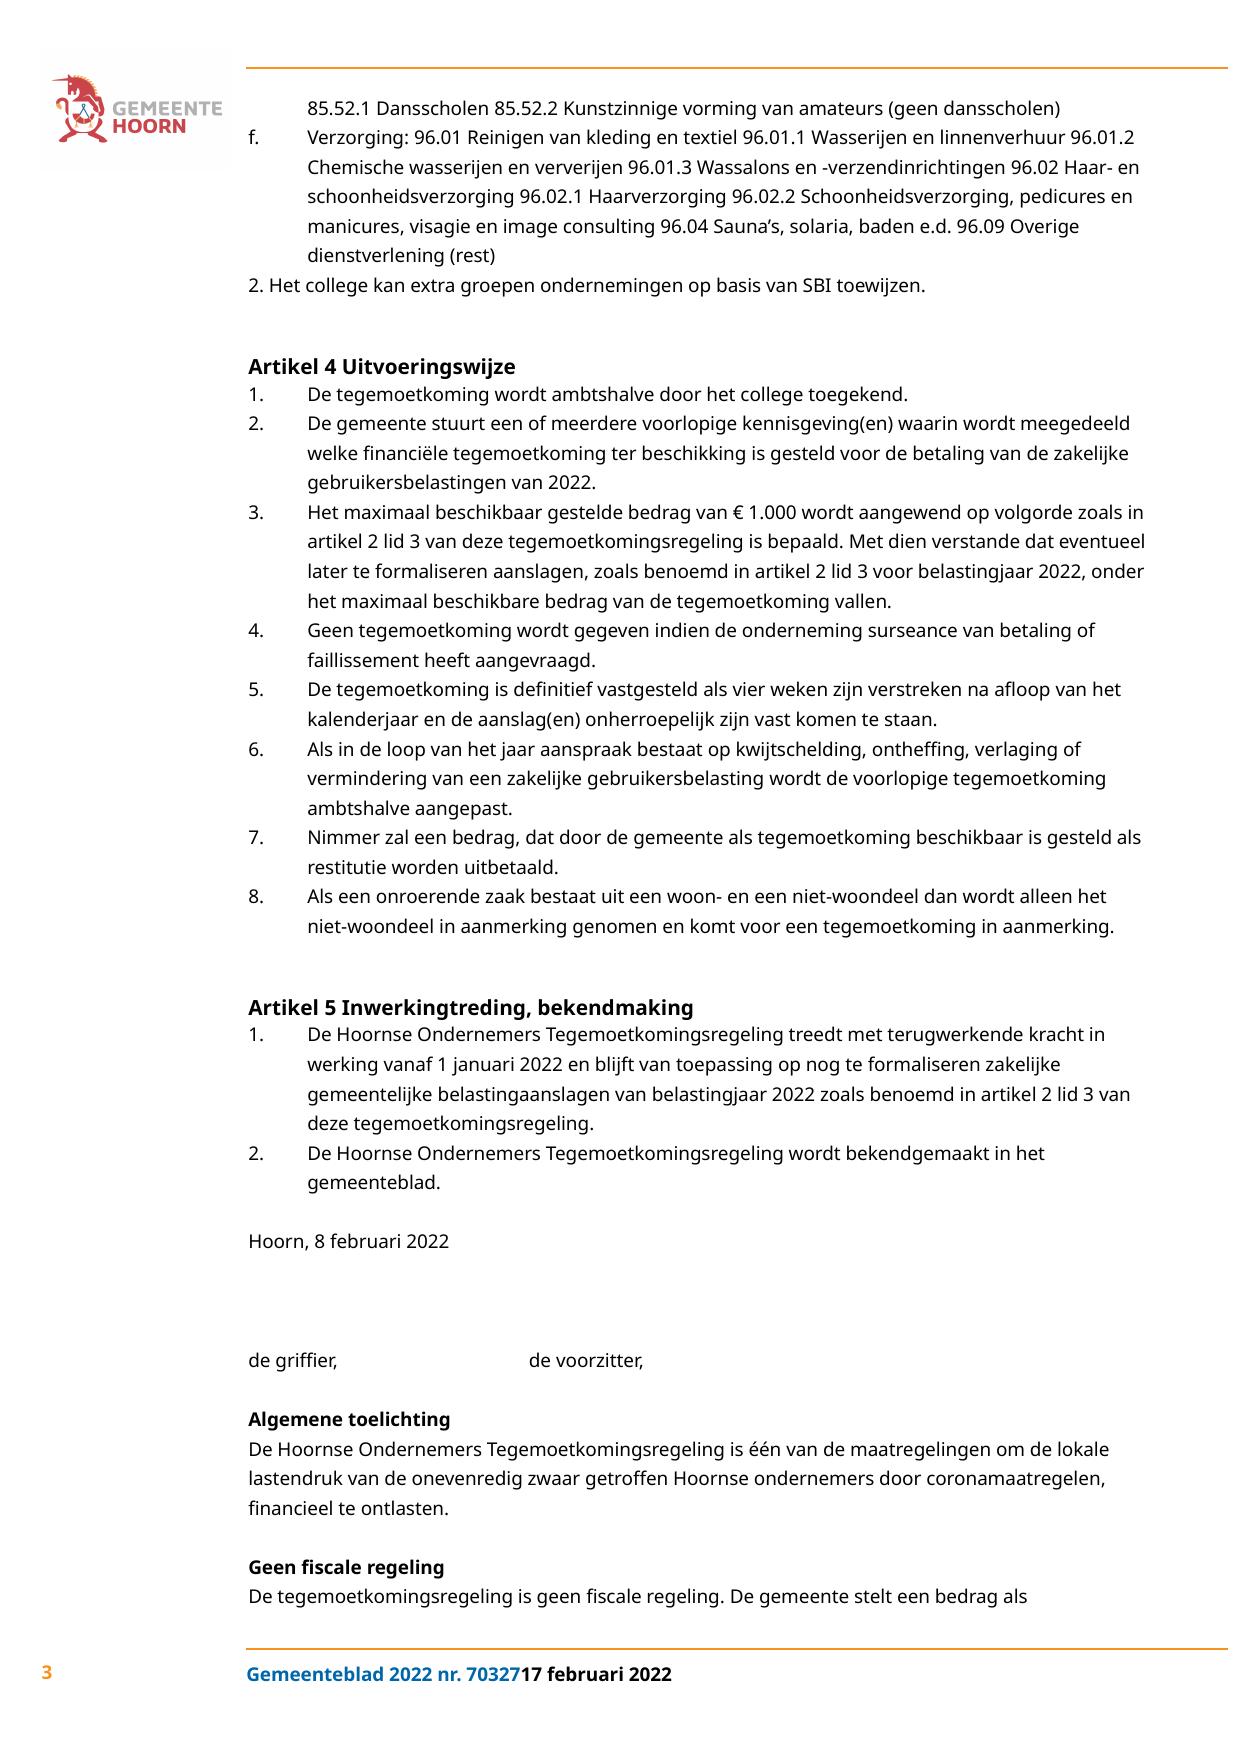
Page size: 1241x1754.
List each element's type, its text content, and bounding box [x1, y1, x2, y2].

list Als in de loop van het jaar aanspraak bestaat op kwijtschelding, ontheffing, verlaging of vermindering van een zakelijke gebruikersbelasting wordt de voorlopige tegemoetkoming ambtshalve aangepast. [248, 736, 1152, 821]
list De gemeente stuurt een of meerdere voorlopige kennisgeving(en) waarin wordt meegedeeld welke financiële tegemoetkoming ter beschikking is gesteld voor de betaling van de zakelijke gebruikersbelastingen van 2022. [248, 410, 1152, 495]
list 85.52.1 Dansscholen 85.52.2 Kunstzinnige vorming van amateurs (geen dansscholen) [248, 95, 1152, 121]
text Geen fiscale regeling [248, 1554, 1152, 1580]
list Het maximaal beschikbaar gestelde bedrag van € 1.000 wordt aangewend op volgorde zoals in artikel 2 lid 3 van deze tegemoetkomingsregeling is bepaald. Met dien verstande dat eventueel later te formaliseren aanslagen, zoals benoemd in artikel 2 lid 3 voor belastingjaar 2022, onder het maximaal beschikbare bedrag van de tegemoetkoming vallen. [248, 499, 1152, 613]
list Verzorging: 96.01 Reinigen van kleding en textiel 96.01.1 Wasserijen en linnenverhuur 96.01.2 Chemische wasserijen en ververijen 96.01.3 Wassalons en -verzendinrichtingen 96.02 Haar- en schoonheidsverzorging 96.02.1 Haarverzorging 96.02.2 Schoonheidsverzorging, pedicures en manicures, visagie en image consulting 96.04 Sauna’s, solaria, baden e.d. 96.09 Overige dienstverlening (rest) [248, 124, 1152, 268]
text de griffier, de voorzitter, [248, 1347, 1152, 1373]
text Artikel 5 Inwerkingtreding, bekendmaking [248, 993, 1152, 1022]
text Algemene toelichting [248, 1406, 1152, 1432]
list Als een onroerende zaak bestaat uit een woon- en een niet-woondeel dan wordt alleen het niet-woondeel in aanmerking genomen en komt voor een tegemoetkoming in aanmerking. [248, 884, 1152, 939]
list De tegemoetkoming is definitief vastgesteld als vier weken zijn verstreken na afloop van het kalenderjaar en de aanslag(en) onherroepelijk zijn vast komen te staan. [248, 677, 1152, 732]
list De Hoornse Ondernemers Tegemoetkomingsregeling wordt bekendgemaakt in het gemeenteblad. [248, 1140, 1152, 1195]
text De tegemoetkomingsregeling is geen fiscale regeling. De gemeente stelt een bedrag als [248, 1584, 1152, 1609]
text 2. Het college kan extra groepen ondernemingen op basis van SBI toewijzen. [248, 272, 1152, 298]
picture [41, 47, 231, 172]
list De Hoornse Ondernemers Tegemoetkomingsregeling treedt met terugwerkende kracht in werking vanaf 1 januari 2022 en blijft van toepassing op nog te formaliseren zakelijke gemeentelijke belastingaanslagen van belastingjaar 2022 zoals benoemd in artikel 2 lid 3 van deze tegemoetkomingsregeling. [248, 1022, 1152, 1136]
text De Hoornse Ondernemers Tegemoetkomingsregeling is één van de maatregelingen om de lokale lastendruk van de onevenredig zwaar getroffen Hoornse ondernemers door coronamaatregelen, financieel te ontlasten. [248, 1436, 1152, 1521]
list De tegemoetkoming wordt ambtshalve door het college toegekend. [248, 381, 1152, 406]
text Hoorn, 8 februari 2022 [248, 1229, 1152, 1254]
list Nimmer zal een bedrag, dat door de gemeente als tegemoetkoming beschikbaar is gesteld als restitutie worden uitbetaald. [248, 824, 1152, 880]
text Artikel 4 Uitvoeringswijze [248, 352, 1152, 381]
list Geen tegemoetkoming wordt gegeven indien de onderneming surseance van betaling of faillissement heeft aangevraagd. [248, 617, 1152, 673]
